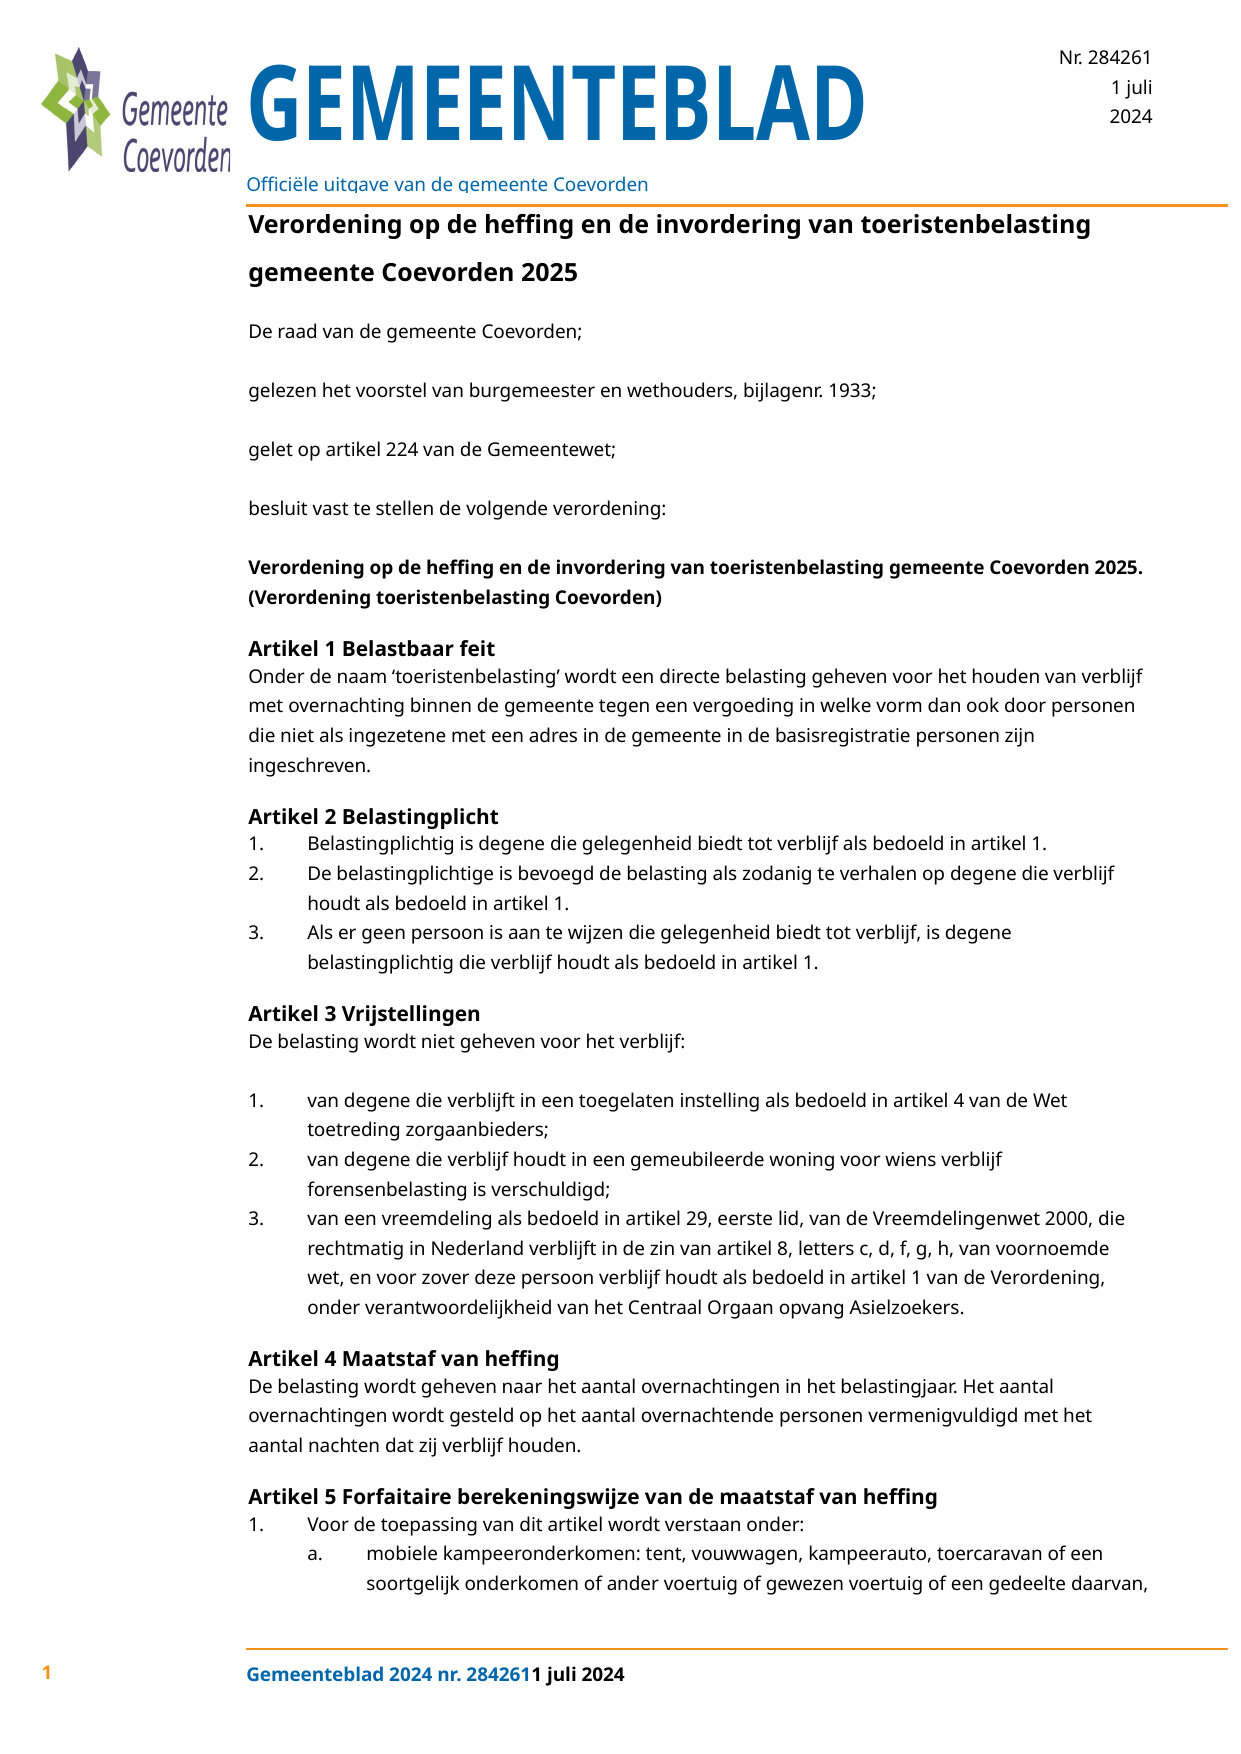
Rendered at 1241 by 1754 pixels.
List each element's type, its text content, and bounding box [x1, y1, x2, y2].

text Verordening op de heffing en de invordering van toeristenbelasting gemeente Coevorden 2025. [248, 554, 1152, 580]
text De belasting wordt geheven naar het aantal overnachtingen in het belastingjaar. Het aantal overnachtingen wordt gesteld op het aantal overnachtende personen vermenigvuldigd met het aantal nachten dat zij verblijf houden. [248, 1373, 1152, 1458]
text gelezen het voorstel van burgemeester en wethouders, bijlagenr. 1933; [248, 377, 1152, 403]
list van degene die verblijft in een toegelaten instelling als bedoeld in artikel 4 van de Wet toetreding zorgaanbieders; [248, 1087, 1152, 1142]
text gelet op artikel 224 van de Gemeentewet; [248, 436, 1152, 462]
text De belasting wordt niet geheven voor het verblijf: [248, 1028, 1152, 1053]
list van degene die verblijf houdt in een gemeubileerde woning voor wiens verblijf forensenbelasting is verschuldigd; [248, 1146, 1152, 1201]
text Artikel 5 Forfaitaire berekeningswijze van de maatstaf van heffing [248, 1482, 1152, 1511]
picture [41, 47, 231, 172]
text Onder de naam ‘toeristenbelasting’ wordt een directe belasting geheven voor het houden van verblijf met overnachting binnen de gemeente tegen een vergoeding in welke vorm dan ook door personen die niet als ingezetene met een adres in de gemeente in de basisregistratie personen zijn ingeschreven. [248, 663, 1152, 777]
text Artikel 3 Vrijstellingen [248, 999, 1152, 1028]
text Verordening op de heffing en de invordering van toeristenbelasting gemeente Coevorden 2025 [248, 207, 1152, 288]
text De raad van de gemeente Coevorden; [248, 318, 1152, 344]
text (Verordening toeristenbelasting Coevorden) [248, 584, 1152, 610]
text Artikel 1 Belastbaar feit [248, 634, 1152, 663]
list Voor de toepassing van dit artikel wordt verstaan onder: [248, 1511, 1152, 1537]
list van een vreemdeling als bedoeld in artikel 29, eerste lid, van de Vreemdelingenwet 2000, die rechtmatig in Nederland verblijft in de zin van artikel 8, letters c, d, f, g, h, van voornoemde wet, en voor zover deze persoon verblijf houdt als bedoeld in artikel 1 van de Verordening, onder verantwoordelijkheid van het Centraal Orgaan opvang Asielzoekers. [248, 1205, 1152, 1320]
list Als er geen persoon is aan te wijzen die gelegenheid biedt tot verblijf, is degene belastingplichtig die verblijf houdt als bedoeld in artikel 1. [248, 919, 1152, 975]
text Artikel 4 Maatstaf van heffing [248, 1344, 1152, 1373]
text besluit vast te stellen de volgende verordening: [248, 495, 1152, 521]
list De belastingplichtige is bevoegd de belasting als zodanig te verhalen op degene die verblijf houdt als bedoeld in artikel 1. [248, 860, 1152, 916]
text Artikel 2 Belastingplicht [248, 802, 1152, 831]
list mobiele kampeeronderkomen: tent, vouwwagen, kampeerauto, toercaravan of een soortgelijk onderkomen of ander voertuig of gewezen voertuig of een gedeelte daarvan, [307, 1541, 1152, 1596]
list Belastingplichtig is degene die gelegenheid biedt tot verblijf als bedoeld in artikel 1. [248, 831, 1152, 856]
